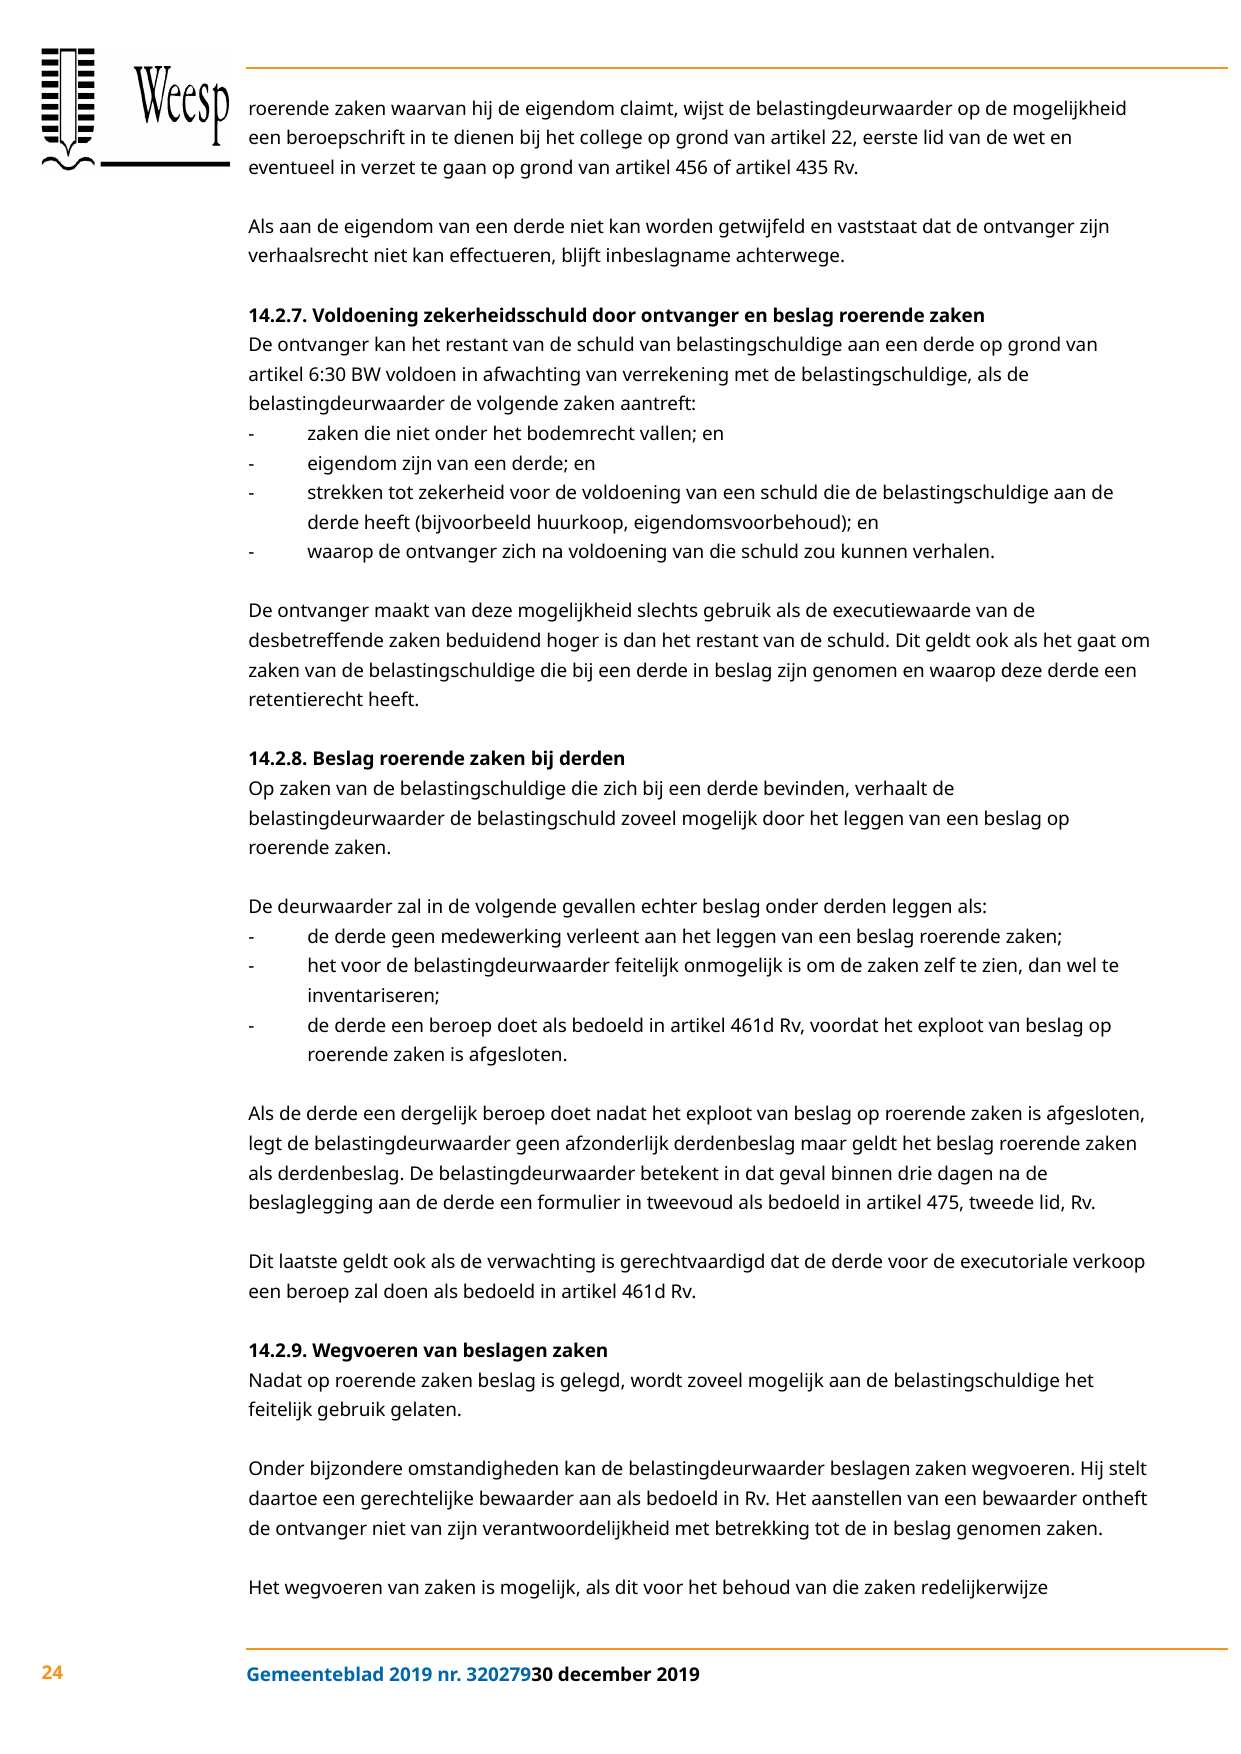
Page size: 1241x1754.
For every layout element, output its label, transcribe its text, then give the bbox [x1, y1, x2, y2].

text Nadat op roerende zaken beslag is gelegd, wordt zoveel mogelijk aan de belastingschuldige het feitelijk gebruik gelaten. [248, 1367, 1152, 1422]
text roerende zaken waarvan hij de eigendom claimt, wijst de belastingdeurwaarder op de mogelijkheid een beroepschrift in te dienen bij het college op grond van artikel 22, eerste lid van de wet en eventueel in verzet te gaan op grond van artikel 456 of artikel 435 Rv. [248, 95, 1152, 180]
text De ontvanger maakt van deze mogelijkheid slechts gebruik als de executiewaarde van de desbetreffende zaken beduidend hoger is dan het restant van de schuld. Dit geldt ook als het gaat om zaken van de belastingschuldige die bij een derde in beslag zijn genomen en waarop deze derde een retentierecht heeft. [248, 598, 1152, 712]
picture [41, 47, 231, 172]
text Op zaken van de belastingschuldige die zich bij een derde bevinden, verhaalt de belastingdeurwaarder de belastingschuld zoveel mogelijk door het leggen van een beslag op roerende zaken. [248, 775, 1152, 860]
text Het wegvoeren van zaken is mogelijk, als dit voor het behoud van die zaken redelijkerwijze [248, 1574, 1152, 1600]
list de derde geen medewerking verleent aan het leggen van een beslag roerende zaken; [248, 923, 1152, 949]
text 14.2.8. Beslag roerende zaken bij derden [248, 746, 1152, 771]
text De deurwaarder zal in de volgende gevallen echter beslag onder derden leggen als: [248, 893, 1152, 919]
text Dit laatste geldt ook als de verwachting is gerechtvaardigd dat de derde voor de executoriale verkoop een beroep zal doen als bedoeld in artikel 461d Rv. [248, 1248, 1152, 1304]
list waarop de ontvanger zich na voldoening van die schuld zou kunnen verhalen. [248, 538, 1152, 564]
text Als de derde een dergelijk beroep doet nadat het exploot van beslag op roerende zaken is afgesloten, legt de belastingdeurwaarder geen afzonderlijk derdenbeslag maar geldt het beslag roerende zaken als derdenbeslag. De belastingdeurwaarder betekent in dat geval binnen drie dagen na de beslaglegging aan de derde een formulier in tweevoud als bedoeld in artikel 475, tweede lid, Rv. [248, 1101, 1152, 1215]
list strekken tot zekerheid voor de voldoening van een schuld die de belastingschuldige aan de derde heeft (bijvoorbeeld huurkoop, eigendomsvoorbehoud); en [248, 479, 1152, 535]
text Als aan de eigendom van een derde niet kan worden getwijfeld en vaststaat dat de ontvanger zijn verhaalsrecht niet kan effectueren, blijft inbeslagname achterwege. [248, 213, 1152, 268]
list zaken die niet onder het bodemrecht vallen; en [248, 420, 1152, 446]
text De ontvanger kan het restant van de schuld van belastingschuldige aan een derde op grond van artikel 6:30 BW voldoen in afwachting van verrekening met de belastingschuldige, als de belastingdeurwaarder de volgende zaken aantreft: [248, 331, 1152, 416]
list eigendom zijn van een derde; en [248, 450, 1152, 476]
text Onder bijzondere omstandigheden kan de belastingdeurwaarder beslagen zaken wegvoeren. Hij stelt daartoe een gerechtelijke bewaarder aan als bedoeld in Rv. Het aanstellen van een bewaarder ontheft de ontvanger niet van zijn verantwoordelijkheid met betrekking tot de in beslag genomen zaken. [248, 1456, 1152, 1541]
text 14.2.9. Wegvoeren van beslagen zaken [248, 1337, 1152, 1363]
text 14.2.7. Voldoening zekerheidsschuld door ontvanger en beslag roerende zaken [248, 302, 1152, 328]
list de derde een beroep doet als bedoeld in artikel 461d Rv, voordat het exploot van beslag op roerende zaken is afgesloten. [248, 1012, 1152, 1067]
list het voor de belastingdeurwaarder feitelijk onmogelijk is om de zaken zelf te zien, dan wel te inventariseren; [248, 953, 1152, 1008]
